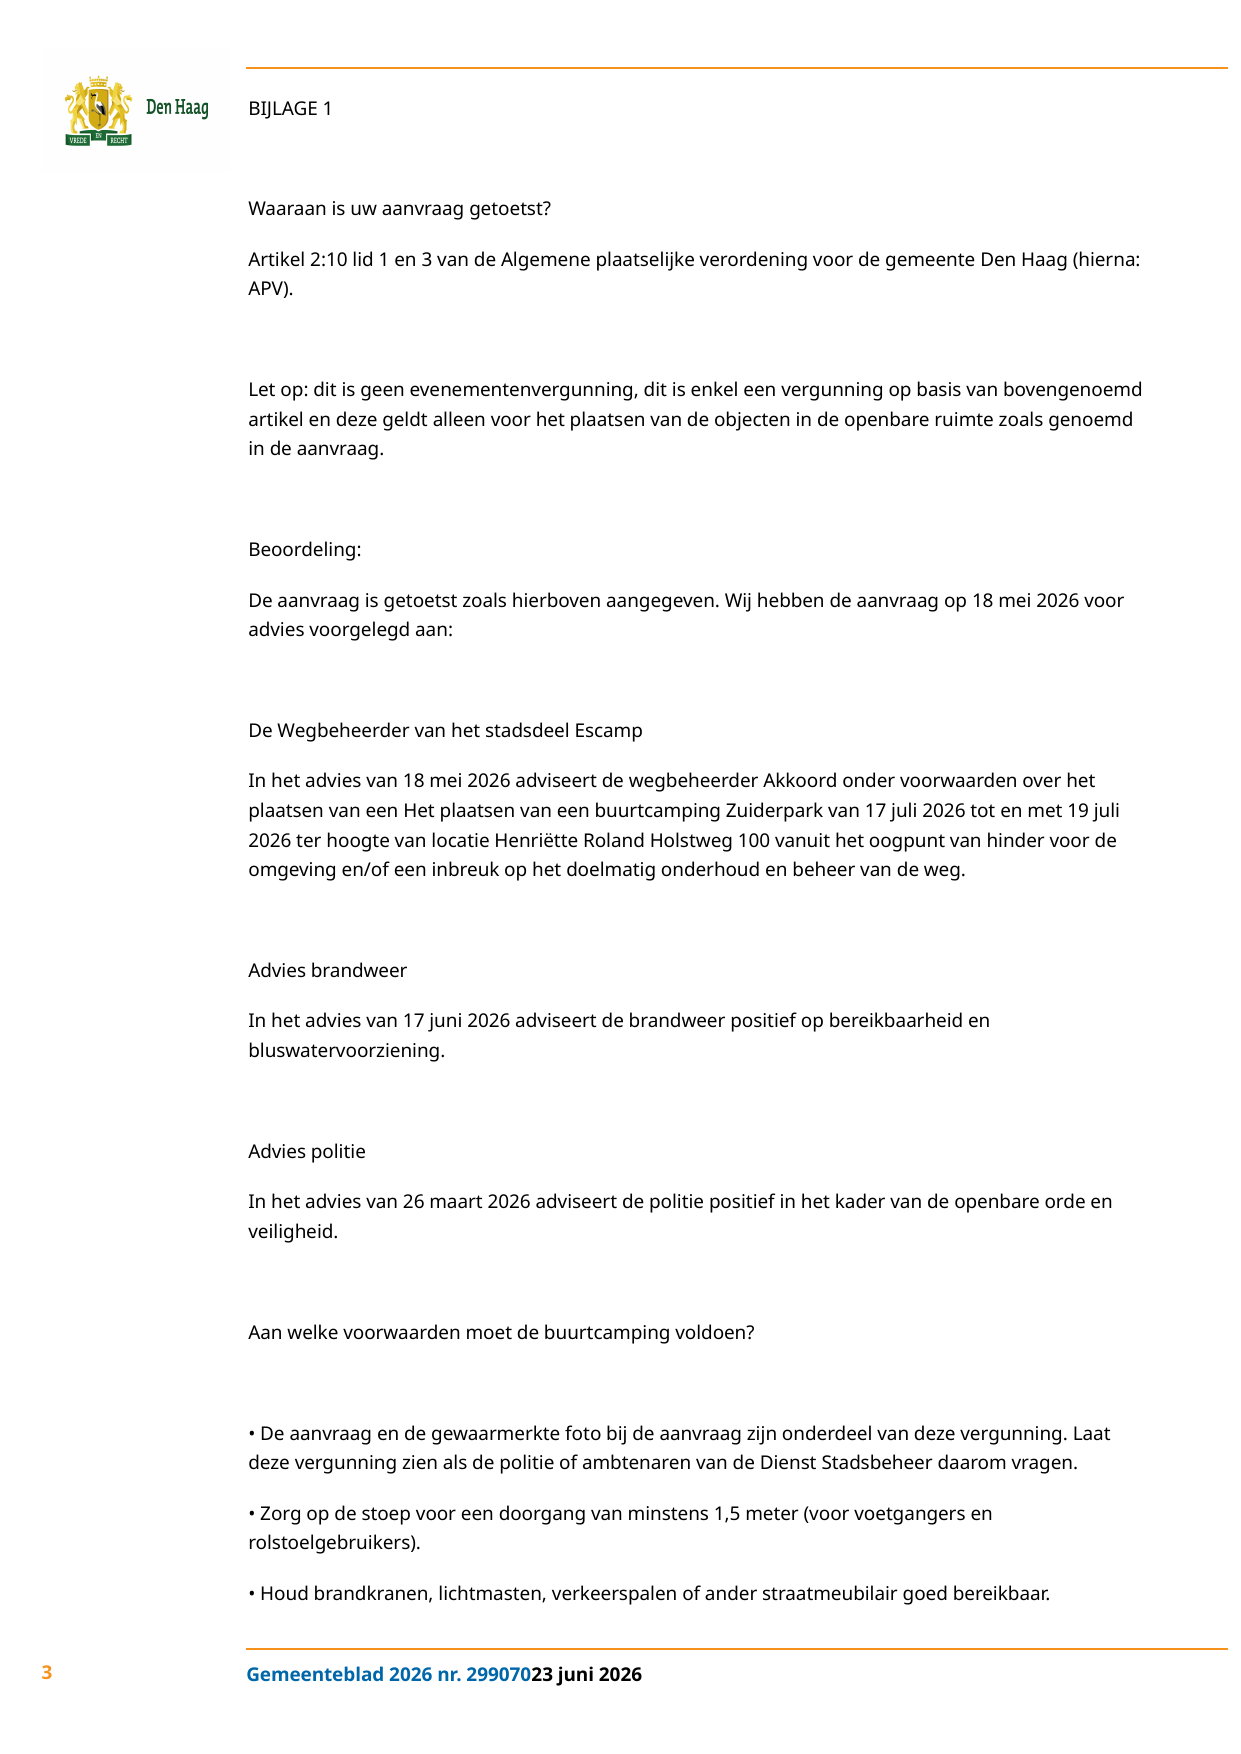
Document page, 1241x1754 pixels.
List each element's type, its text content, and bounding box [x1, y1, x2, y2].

text Aan welke voorwaarden moet de buurtcamping voldoen? [248, 1319, 1152, 1345]
text In het advies van 26 maart 2026 adviseert de politie positief in het kader van de openbare orde en veiligheid. [248, 1188, 1152, 1244]
text BIJLAGE 1 [248, 95, 1152, 121]
text Advies politie [248, 1138, 1152, 1164]
text • Zorg op de stoep voor een doorgang van minstens 1,5 meter (voor voetgangers en rolstoelgebruikers). [248, 1500, 1152, 1555]
text • Houd brandkranen, lichtmasten, verkeerspalen of ander straatmeubilair goed bereikbaar. [248, 1580, 1152, 1606]
text Advies brandweer [248, 957, 1152, 983]
picture [41, 47, 231, 172]
text De Wegbeheerder van het stadsdeel Escamp [248, 717, 1152, 743]
text • De aanvraag en de gewaarmerkte foto bij de aanvraag zijn onderdeel van deze vergunning. Laat deze vergunning zien als de politie of ambtenaren van de Dienst Stadsbeheer daarom vragen. [248, 1420, 1152, 1475]
text Let op: dit is geen evenementenvergunning, dit is enkel een vergunning op basis van bovengenoemd artikel en deze geldt alleen voor het plaatsen van de objecten in de openbare ruimte zoals genoemd in de aanvraag. [248, 376, 1152, 461]
text Beoordeling: [248, 536, 1152, 562]
text Artikel 2:10 lid 1 en 3 van de Algemene plaatselijke verordening voor de gemeente Den Haag (hierna: APV). [248, 246, 1152, 301]
text De aanvraag is getoetst zoals hierboven aangegeven. Wij hebben de aanvraag op 18 mei 2026 voor advies voorgelegd aan: [248, 587, 1152, 642]
text In het advies van 17 juni 2026 adviseert de brandweer positief op bereikbaarheid en bluswatervoorziening. [248, 1008, 1152, 1063]
text In het advies van 18 mei 2026 adviseert de wegbeheerder Akkoord onder voorwaarden over het plaatsen van een Het plaatsen van een buurtcamping Zuiderpark van 17 juli 2026 tot en met 19 juli 2026 ter hoogte van locatie Henriëtte Roland Holstweg 100 vanuit het oogpunt van hinder voor de omgeving en/of een inbreuk op het doelmatig onderhoud en beheer van de weg. [248, 768, 1152, 882]
text Waaraan is uw aanvraag getoetst? [248, 196, 1152, 221]
